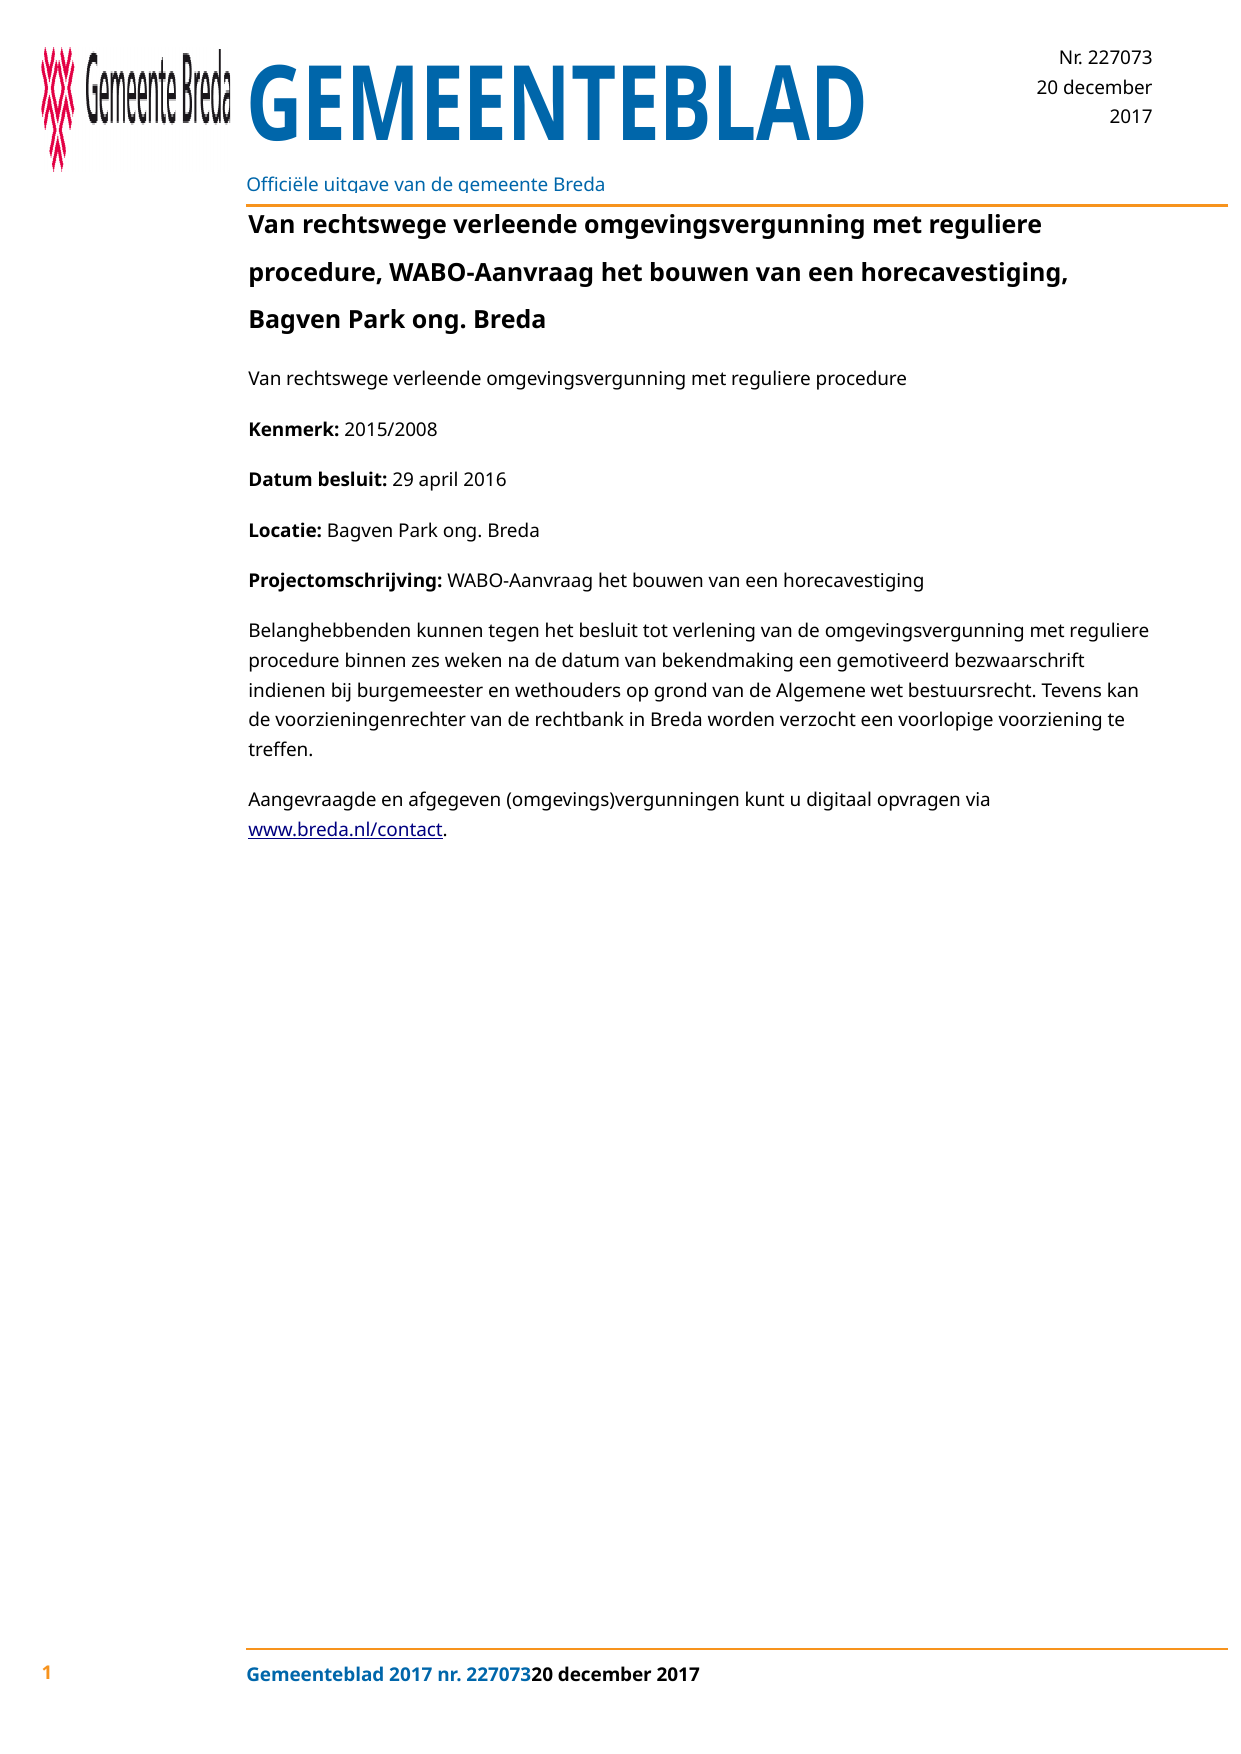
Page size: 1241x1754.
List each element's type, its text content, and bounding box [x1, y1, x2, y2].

picture [41, 47, 231, 172]
text Locatie: Bagven Park ong. Breda [248, 517, 1152, 542]
text Kenmerk: 2015/2008 [248, 416, 1152, 442]
text Datum besluit: 29 april 2016 [248, 466, 1152, 492]
text Belanghebbenden kunnen tegen het besluit tot verlening van de omgevingsvergunning met reguliere procedure binnen zes weken na de datum van bekendmaking een gemotiveerd bezwaarschrift indienen bij burgemeester en wethouders op grond van de Algemene wet bestuursrecht. Tevens kan de voorzieningenrechter van de rechtbank in Breda worden verzocht een voorlopige voorziening te treffen. [248, 618, 1152, 762]
text Projectomschrijving: WABO-Aanvraag het bouwen van een horecavestiging [248, 567, 1152, 593]
text Aangevraagde en afgegeven (omgevings)vergunningen kunt u digitaal opvragen via www.breda.nl/contact. [248, 786, 1152, 842]
text Van rechtswege verleende omgevingsvergunning met reguliere procedure [248, 366, 1152, 391]
text Van rechtswege verleende omgevingsvergunning met reguliere procedure, WABO-Aanvraag het bouwen van een horecavestiging, Bagven Park ong. Breda [248, 207, 1152, 336]
